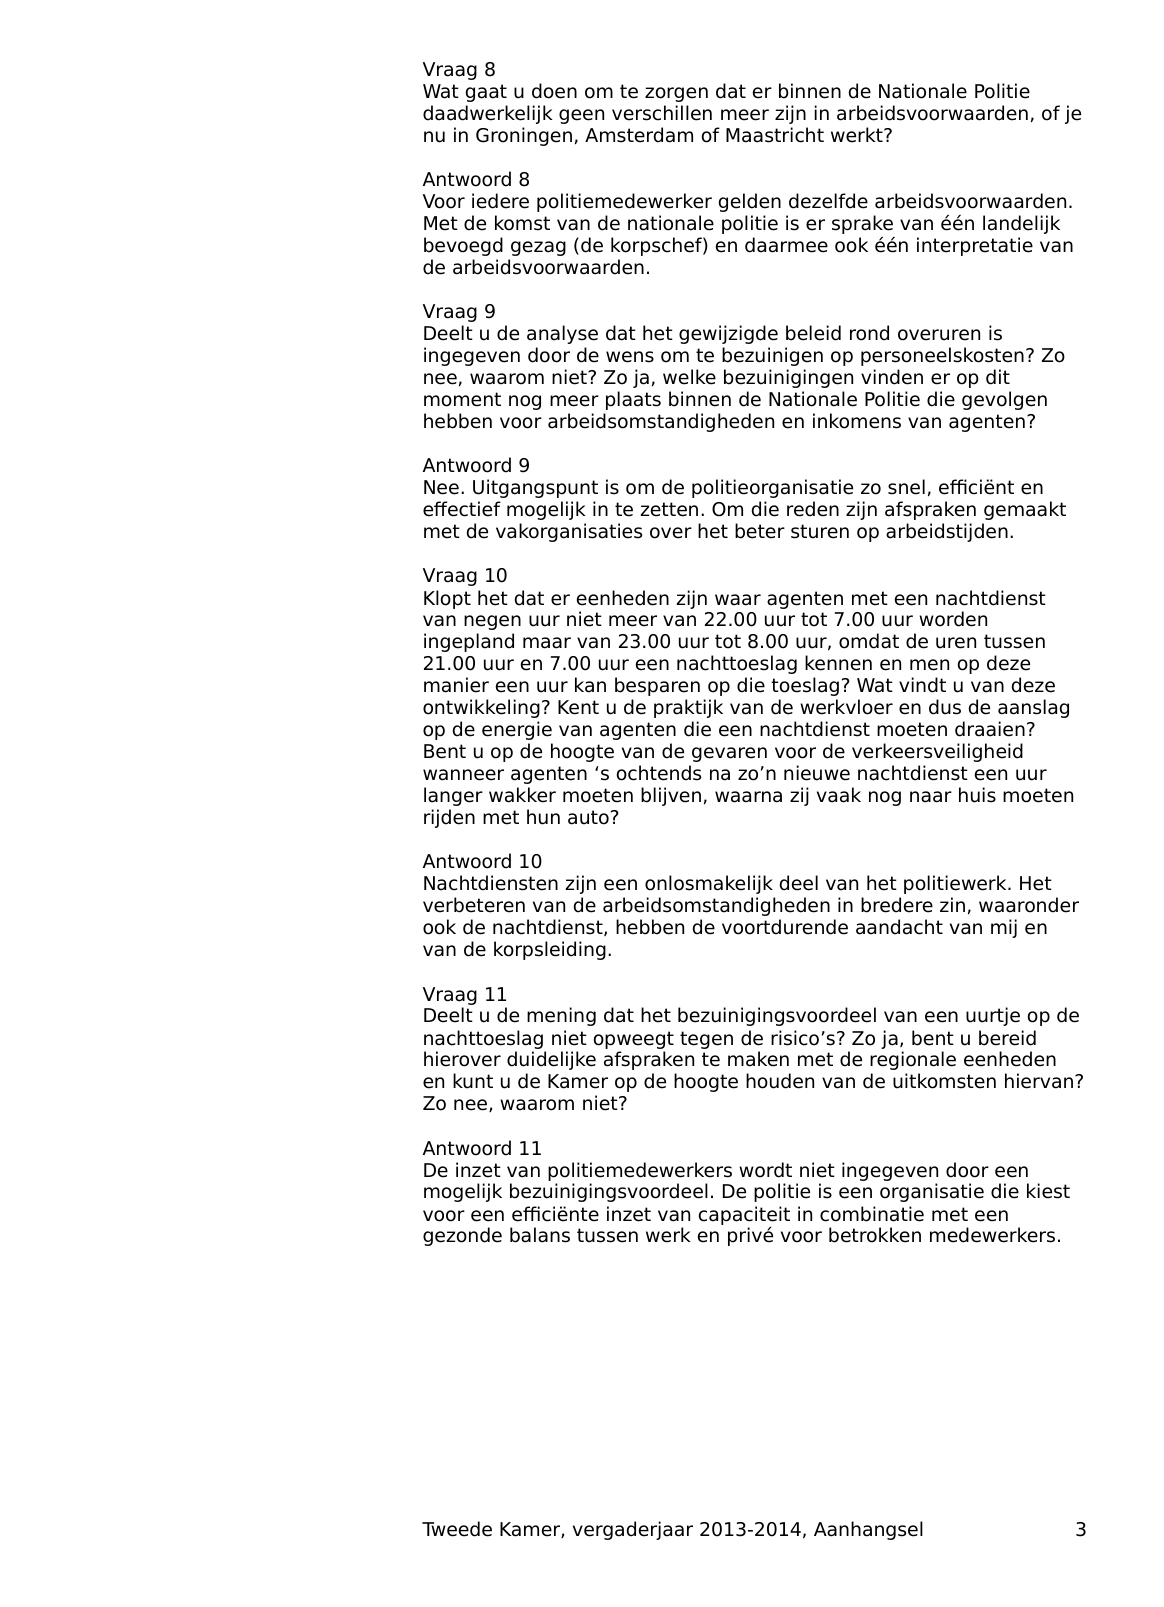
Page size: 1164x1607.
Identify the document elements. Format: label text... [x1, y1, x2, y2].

text De inzet van politiemedewerkers wordt niet ingegeven door een mogelijk bezuinigingsvoordeel. De politie is een organisatie die kiest voor een efficiënte inzet van capaciteit in combinatie met een gezonde balans tussen werk en privé voor betrokken medewerkers. [422, 1159, 1087, 1247]
text Antwoord 11 [422, 1137, 1087, 1159]
text Klopt het dat er eenheden zijn waar agenten met een nachtdienst van negen uur niet meer van 22.00 uur tot 7.00 uur worden ingepland maar van 23.00 uur tot 8.00 uur, omdat de uren tussen 21.00 uur en 7.00 uur een nachttoeslag kennen en men op deze manier een uur kan besparen op die toeslag? Wat vindt u van deze ontwikkeling? Kent u de praktijk van de werkvloer en dus de aanslag op de energie van agenten die een nachtdienst moeten draaien? [422, 587, 1087, 741]
text Antwoord 8 [422, 169, 1087, 191]
text Deelt u de analyse dat het gewijzigde beleid rond overuren is ingegeven door de wens om te bezuinigen op personeelskosten? Zo nee, waarom niet? Zo ja, welke bezuinigingen vinden er op dit moment nog meer plaats binnen de Nationale Politie die gevolgen hebben voor arbeidsomstandigheden en inkomens van agenten? [422, 323, 1087, 433]
text Antwoord 10 [422, 851, 1087, 873]
text Vraag 9 [422, 301, 1087, 323]
text Vraag 8 [422, 59, 1087, 81]
text Wat gaat u doen om te zorgen dat er binnen de Nationale Politie daadwerkelijk geen verschillen meer zijn in arbeidsvoorwaarden, of je nu in Groningen, Amsterdam of Maastricht werkt? [422, 81, 1087, 147]
text Nee. Uitgangspunt is om de politieorganisatie zo snel, efficiënt en effectief mogelijk in te zetten. Om die reden zijn afspraken gemaakt met de vakorganisaties over het beter sturen op arbeidstijden. [422, 477, 1087, 543]
text Bent u op de hoogte van de gevaren voor de verkeersveiligheid wanneer agenten ‘s ochtends na zo’n nieuwe nachtdienst een uur langer wakker moeten blijven, waarna zij vaak nog naar huis moeten rijden met hun auto? [422, 741, 1087, 829]
text Antwoord 9 [422, 455, 1087, 477]
text Deelt u de mening dat het bezuinigingsvoordeel van een uurtje op de nachttoeslag niet opweegt tegen de risico’s? Zo ja, bent u bereid hierover duidelijke afspraken te maken met de regionale eenheden en kunt u de Kamer op de hoogte houden van de uitkomsten hiervan? Zo nee, waarom niet? [422, 1005, 1087, 1115]
text Vraag 11 [422, 983, 1087, 1005]
text Voor iedere politiemedewerker gelden dezelfde arbeidsvoorwaarden. Met de komst van de nationale politie is er sprake van één landelijk bevoegd gezag (de korpschef) en daarmee ook één interpretatie van de arbeidsvoorwaarden. [422, 191, 1087, 279]
text Nachtdiensten zijn een onlosmakelijk deel van het politiewerk. Het verbeteren van de arbeidsomstandigheden in bredere zin, waaronder ook de nachtdienst, hebben de voortdurende aandacht van mij en van de korpsleiding. [422, 873, 1087, 961]
text Vraag 10 [422, 565, 1087, 587]
